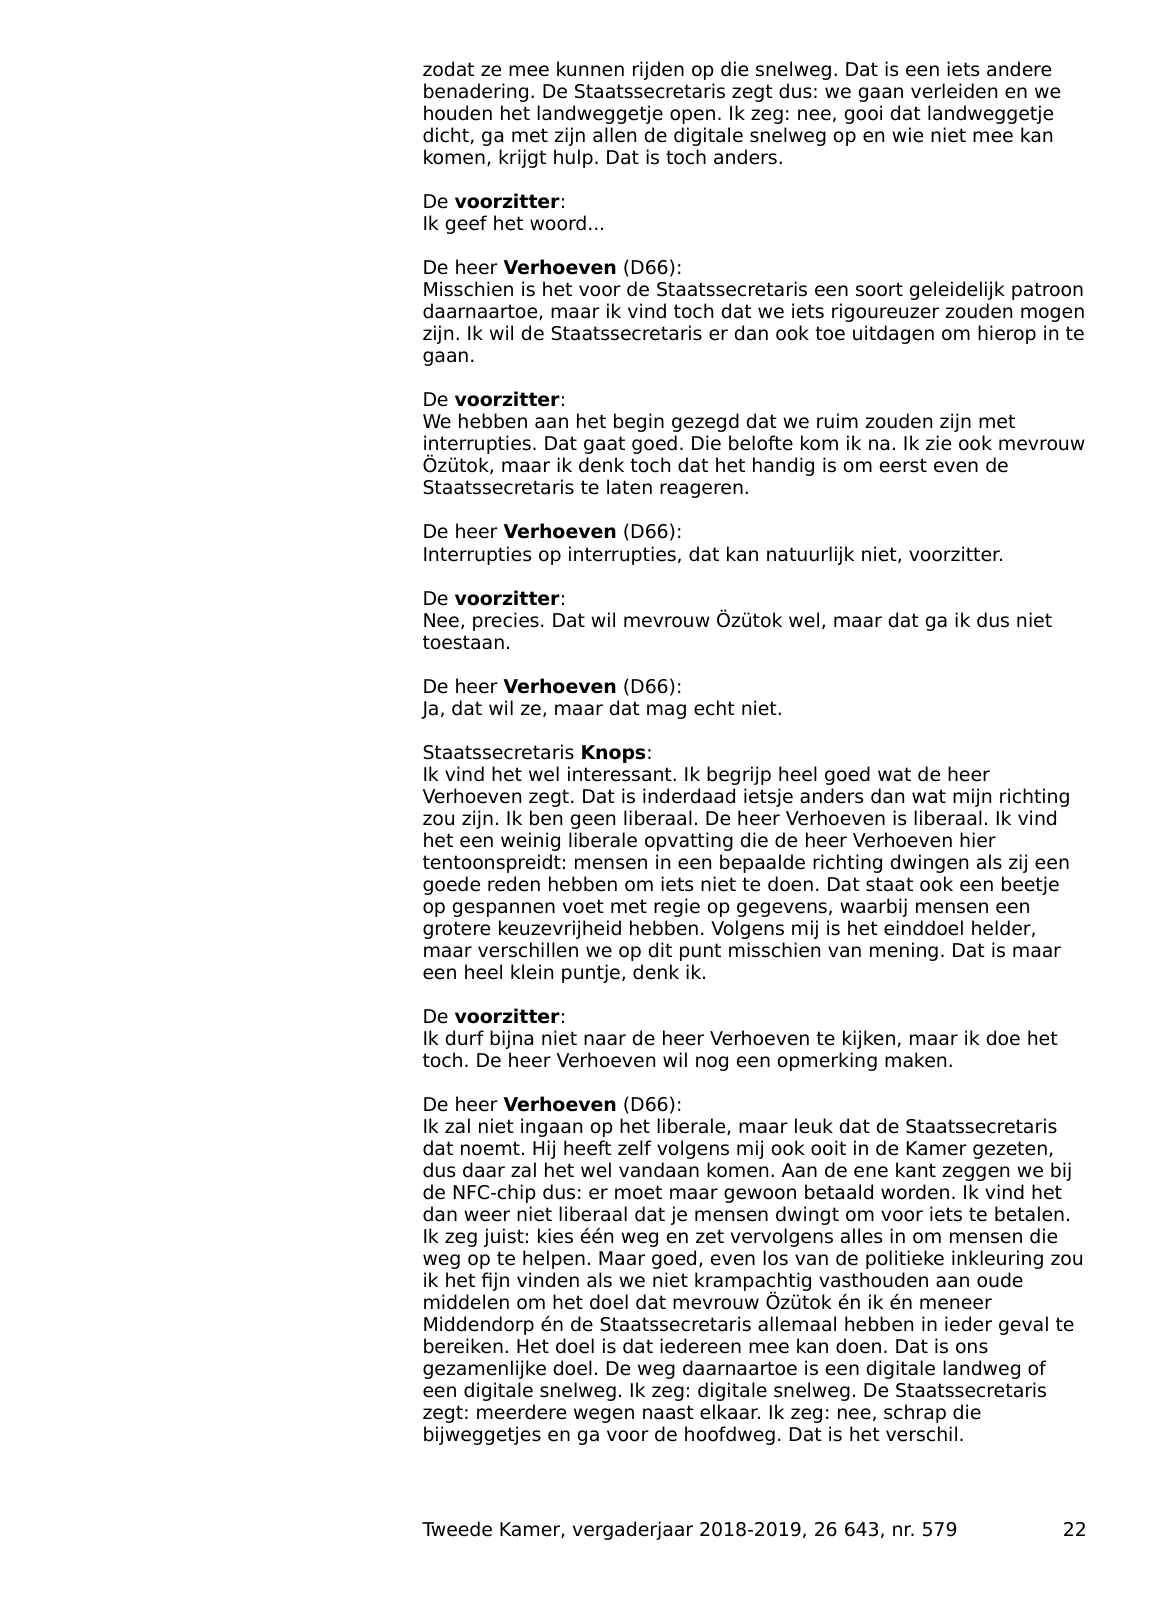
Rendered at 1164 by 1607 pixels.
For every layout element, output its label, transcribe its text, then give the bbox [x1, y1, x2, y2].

text De heer Verhoeven (D66): [422, 676, 1087, 698]
text Ik durf bijna niet naar de heer Verhoeven te kijken, maar ik doe het toch. De heer Verhoeven wil nog een opmerking maken. [422, 1028, 1087, 1072]
text De voorzitter: [422, 389, 1087, 411]
text zodat ze mee kunnen rijden op die snelweg. Dat is een iets andere benadering. De Staatssecretaris zegt dus: we gaan verleiden en we houden het landweggetje open. Ik zeg: nee, gooi dat landweggetje dicht, ga met zijn allen de digitale snelweg op en wie niet mee kan komen, krijgt hulp. Dat is toch anders. [422, 59, 1087, 169]
text De voorzitter: [422, 191, 1087, 213]
text De heer Verhoeven (D66): [422, 257, 1087, 279]
text Ja, dat wil ze, maar dat mag echt niet. [422, 698, 1087, 720]
text Misschien is het voor de Staatssecretaris een soort geleidelijk patroon daarnaartoe, maar ik vind toch dat we iets rigoureuzer zouden mogen zijn. Ik wil de Staatssecretaris er dan ook toe uitdagen om hierop in te gaan. [422, 279, 1087, 367]
text Ik vind het wel interessant. Ik begrijp heel goed wat de heer Verhoeven zegt. Dat is inderdaad ietsje anders dan wat mijn richting zou zijn. Ik ben geen liberaal. De heer Verhoeven is liberaal. Ik vind het een weinig liberale opvatting die de heer Verhoeven hier tentoonspreidt: mensen in een bepaalde richting dwingen als zij een goede reden hebben om iets niet te doen. Dat staat ook een beetje op gespannen voet met regie op gegevens, waarbij mensen een grotere keuzevrijheid hebben. Volgens mij is het einddoel helder, maar verschillen we op dit punt misschien van mening. Dat is maar een heel klein puntje, denk ik. [422, 764, 1087, 984]
text Staatssecretaris Knops: [422, 742, 1087, 764]
text De heer Verhoeven (D66): [422, 521, 1087, 543]
text Ik geef het woord... [422, 213, 1087, 235]
text Nee, precies. Dat wil mevrouw Özütok wel, maar dat ga ik dus niet toestaan. [422, 609, 1087, 653]
text We hebben aan het begin gezegd dat we ruim zouden zijn met interrupties. Dat gaat goed. Die belofte kom ik na. Ik zie ook mevrouw Özütok, maar ik denk toch dat het handig is om eerst even de Staatssecretaris te laten reageren. [422, 411, 1087, 499]
text De voorzitter: [422, 1006, 1087, 1028]
text Ik zal niet ingaan op het liberale, maar leuk dat de Staatssecretaris dat noemt. Hij heeft zelf volgens mij ook ooit in de Kamer gezeten, dus daar zal het wel vandaan komen. Aan de ene kant zeggen we bij de NFC-chip dus: er moet maar gewoon betaald worden. Ik vind het dan weer niet liberaal dat je mensen dwingt om voor iets te betalen. Ik zeg juist: kies één weg en zet vervolgens alles in om mensen die weg op te helpen. Maar goed, even los van de politieke inkleuring zou ik het fijn vinden als we niet krampachtig vasthouden aan oude middelen om het doel dat mevrouw Özütok én ik én meneer Middendorp én de Staatssecretaris allemaal hebben in ieder geval te bereiken. Het doel is dat iedereen mee kan doen. Dat is ons gezamenlijke doel. De weg daarnaartoe is een digitale landweg of een digitale snelweg. Ik zeg: digitale snelweg. De Staatssecretaris zegt: meerdere wegen naast elkaar. Ik zeg: nee, schrap die bijweggetjes en ga voor de hoofdweg. Dat is het verschil. [422, 1116, 1087, 1446]
text De heer Verhoeven (D66): [422, 1094, 1087, 1116]
text Interrupties op interrupties, dat kan natuurlijk niet, voorzitter. [422, 543, 1087, 565]
text De voorzitter: [422, 588, 1087, 609]
